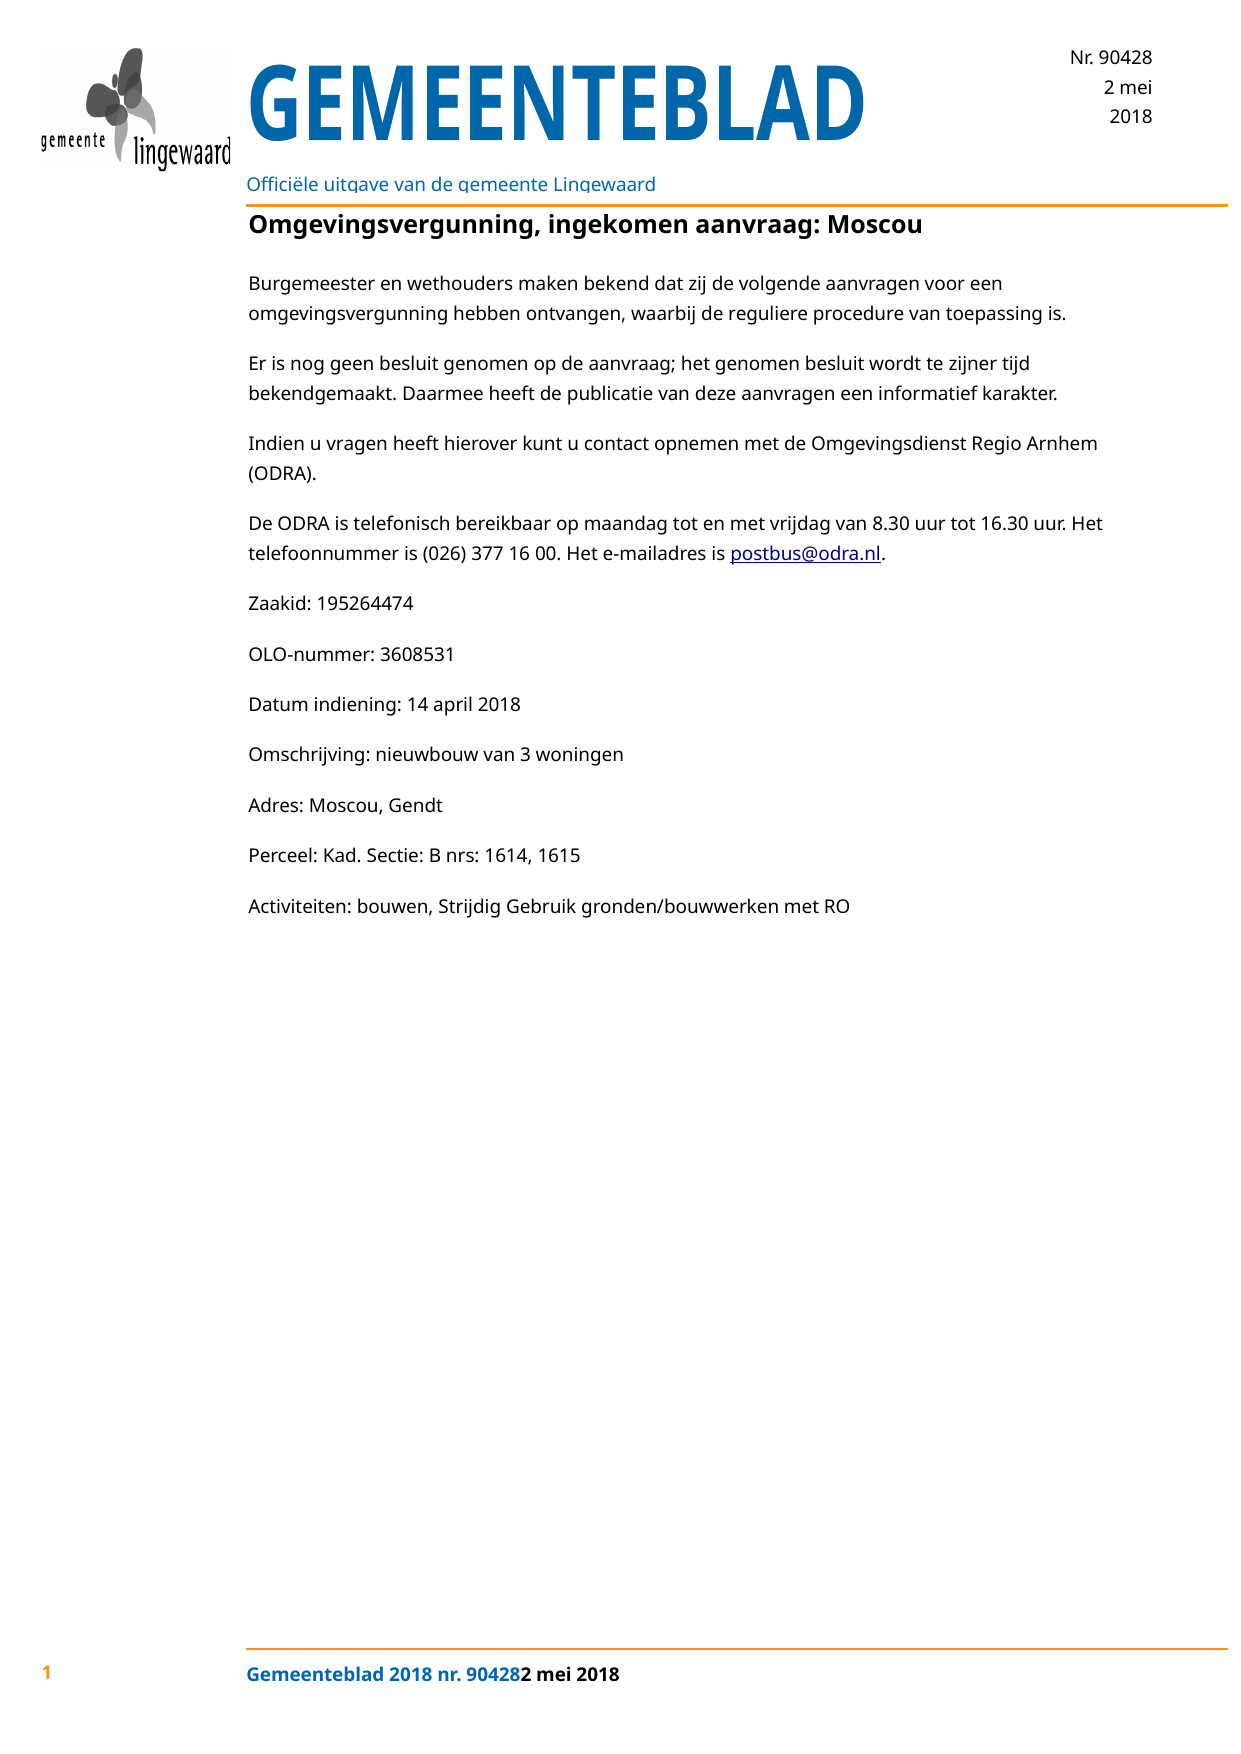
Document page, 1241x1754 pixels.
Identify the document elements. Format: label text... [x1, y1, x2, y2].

text Zaakid: 195264474 [248, 590, 1152, 616]
text De ODRA is telefonisch bereikbaar op maandag tot en met vrijdag van 8.30 uur tot 16.30 uur. Het telefoonnummer is (026) 377 16 00. Het e-mailadres is postbus@odra.nl. [248, 510, 1152, 566]
text Activiteiten: bouwen, Strijdig Gebruik gronden/bouwwerken met RO [248, 893, 1152, 918]
picture [41, 47, 231, 172]
text Perceel: Kad. Sectie: B nrs: 1614, 1615 [248, 842, 1152, 868]
text Omschrijving: nieuwbouw van 3 woningen [248, 742, 1152, 767]
text Burgemeester en wethouders maken bekend dat zij de volgende aanvragen voor een omgevingsvergunning hebben ontvangen, waarbij de reguliere procedure van toepassing is. [248, 270, 1152, 326]
text Datum indiening: 14 april 2018 [248, 691, 1152, 717]
text Adres: Moscou, Gendt [248, 792, 1152, 818]
text Indien u vragen heeft hierover kunt u contact opnemen met de Omgevingsdienst Regio Arnhem (ODRA). [248, 430, 1152, 486]
text Omgevingsvergunning, ingekomen aanvraag: Moscou [248, 207, 1152, 241]
text OLO-nummer: 3608531 [248, 641, 1152, 666]
text Er is nog geen besluit genomen op de aanvraag; het genomen besluit wordt te zijner tijd bekendgemaakt. Daarmee heeft de publicatie van deze aanvragen een informatief karakter. [248, 350, 1152, 406]
